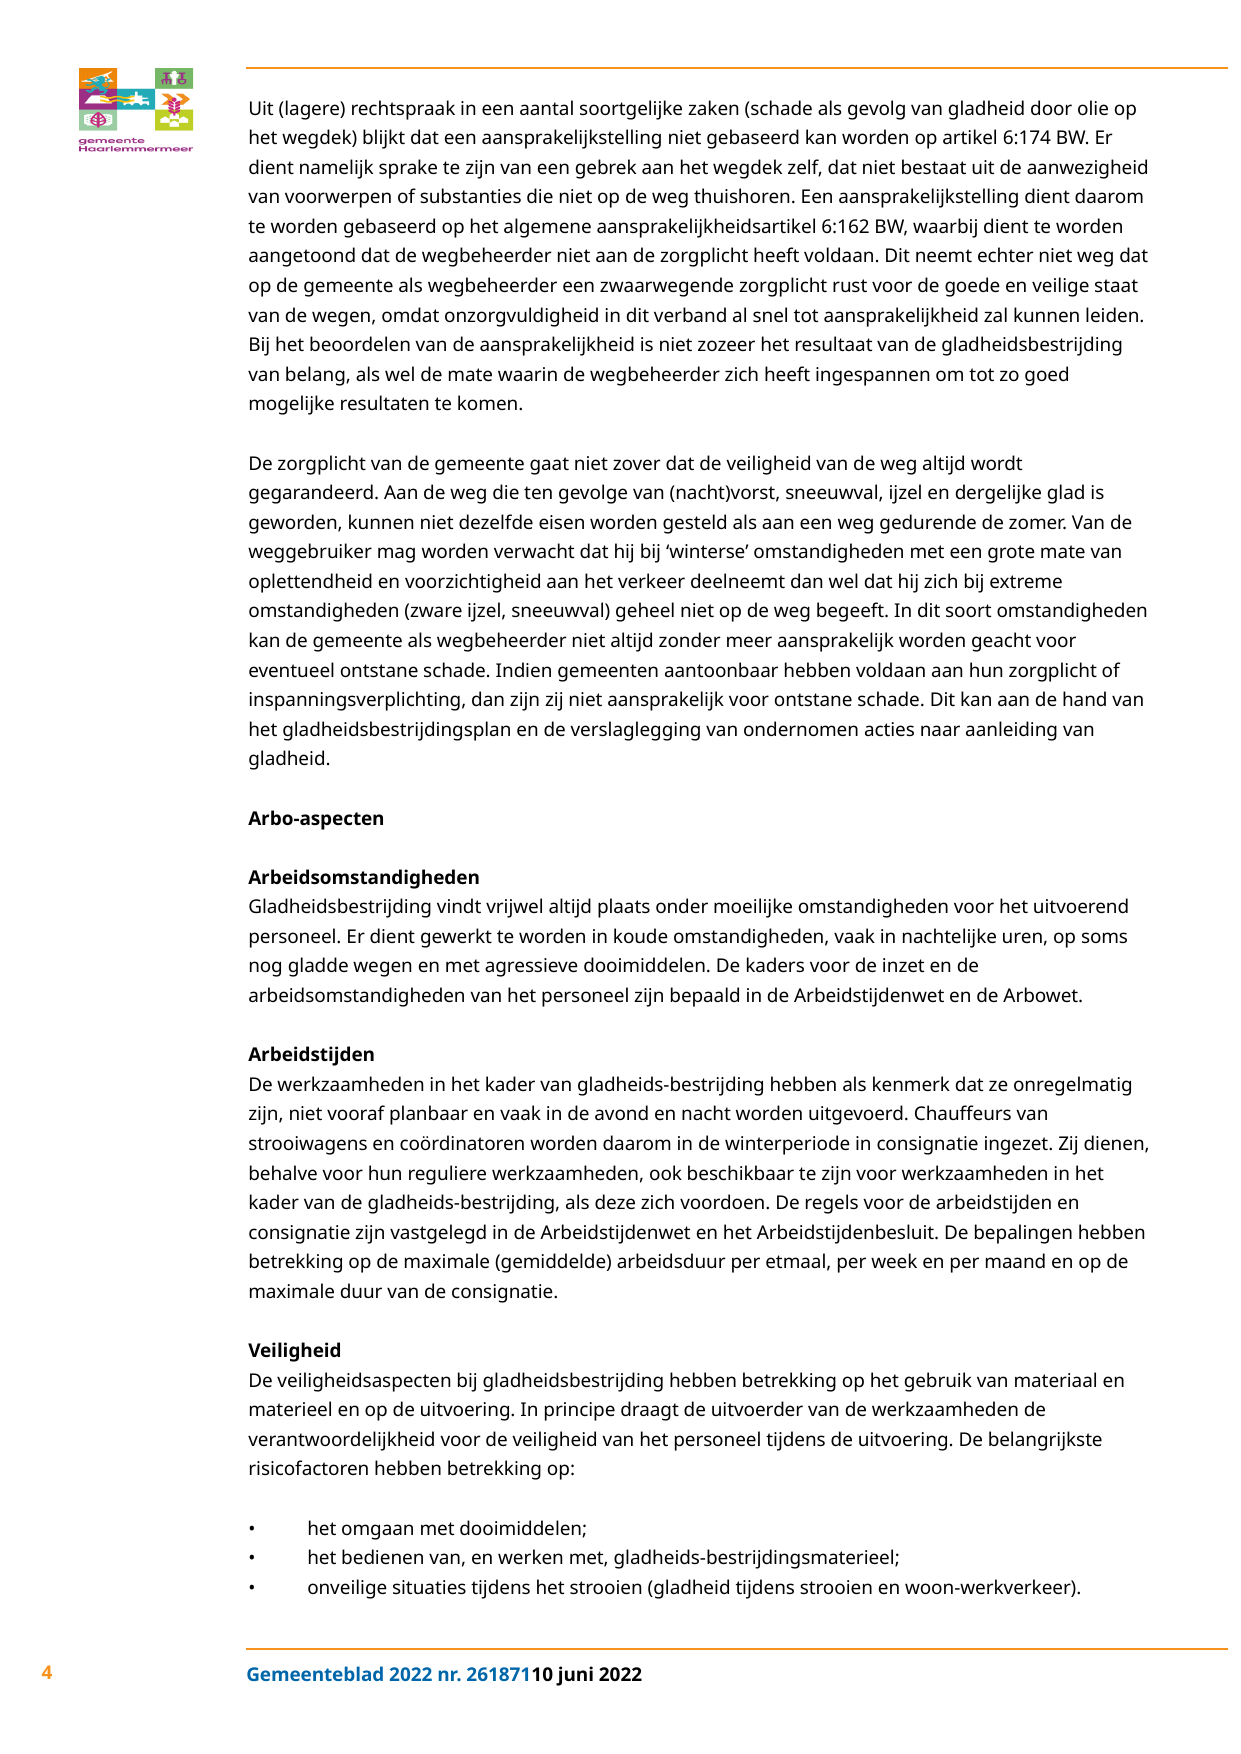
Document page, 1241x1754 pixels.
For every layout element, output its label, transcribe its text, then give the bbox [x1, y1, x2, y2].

picture [41, 47, 231, 172]
text De werkzaamheden in het kader van gladheids-bestrijding hebben als kenmerk dat ze onregelmatig zijn, niet vooraf planbaar en vaak in de avond en nacht worden uitgevoerd. Chauffeurs van strooiwagens en coördinatoren worden daarom in de winterperiode in consignatie ingezet. Zij dienen, behalve voor hun reguliere werkzaamheden, ook beschikbaar te zijn voor werkzaamheden in het kader van de gladheids-bestrijding, als deze zich voordoen. De regels voor de arbeidstijden en consignatie zijn vastgelegd in de Arbeidstijdenwet en het Arbeidstijdenbesluit. De bepalingen hebben betrekking op de maximale (gemiddelde) arbeidsduur per etmaal, per week en per maand en op de maximale duur van de consignatie. [248, 1071, 1152, 1304]
text De zorgplicht van de gemeente gaat niet zover dat de veiligheid van de weg altijd wordt gegarandeerd. Aan de weg die ten gevolge van (nacht)vorst, sneeuwval, ijzel en dergelijke glad is geworden, kunnen niet dezelfde eisen worden gesteld als aan een weg gedurende de zomer. Van de weggebruiker mag worden verwacht dat hij bij ‘winterse’ omstandigheden met een grote mate van oplettendheid en voorzichtigheid aan het verkeer deelneemt dan wel dat hij zich bij extreme omstandigheden (zware ijzel, sneeuwval) geheel niet op de weg begeeft. In dit soort omstandigheden kan de gemeente als wegbeheerder niet altijd zonder meer aansprakelijk worden geacht voor eventueel ontstane schade. Indien gemeenten aantoonbaar hebben voldaan aan hun zorgplicht of inspanningsverplichting, dan zijn zij niet aansprakelijk voor ontstane schade. Dit kan aan de hand van het gladheidsbestrijdingsplan en de verslaglegging van ondernomen acties naar aanleiding van gladheid. [248, 450, 1152, 771]
text Arbo-aspecten [248, 805, 1152, 831]
text Veiligheid [248, 1337, 1152, 1363]
list het bedienen van, en werken met, gladheids-bestrijdingsmaterieel; [248, 1544, 1152, 1570]
text Arbeidstijden [248, 1041, 1152, 1067]
text De veiligheidsaspecten bij gladheidsbestrijding hebben betrekking op het gebruik van materiaal en materieel en op de uitvoering. In principe draagt de uitvoerder van de werkzaamheden de verantwoordelijkheid voor de veiligheid van het personeel tijdens de uitvoering. De belangrijkste risicofactoren hebben betrekking op: [248, 1367, 1152, 1481]
list onveilige situaties tijdens het strooien (gladheid tijdens strooien en woon-werkverkeer). [248, 1574, 1152, 1600]
text Gladheidsbestrijding vindt vrijwel altijd plaats onder moeilijke omstandigheden voor het uitvoerend personeel. Er dient gewerkt te worden in koude omstandigheden, vaak in nachtelijke uren, op soms nog gladde wegen en met agressieve dooimiddelen. De kaders voor de inzet en de arbeidsomstandigheden van het personeel zijn bepaald in de Arbeidstijdenwet en de Arbowet. [248, 893, 1152, 1008]
text Arbeidsomstandigheden [248, 864, 1152, 890]
list het omgaan met dooimiddelen; [248, 1515, 1152, 1541]
text Uit (lagere) rechtspraak in een aantal soortgelijke zaken (schade als gevolg van gladheid door olie op het wegdek) blijkt dat een aansprakelijkstelling niet gebaseerd kan worden op artikel 6:174 BW. Er dient namelijk sprake te zijn van een gebrek aan het wegdek zelf, dat niet bestaat uit de aanwezigheid van voorwerpen of substanties die niet op de weg thuishoren. Een aansprakelijkstelling dient daarom te worden gebaseerd op het algemene aansprakelijkheidsartikel 6:162 BW, waarbij dient te worden aangetoond dat de wegbeheerder niet aan de zorgplicht heeft voldaan. Dit neemt echter niet weg dat op de gemeente als wegbeheerder een zwaarwegende zorgplicht rust voor de goede en veilige staat van de wegen, omdat onzorgvuldigheid in dit verband al snel tot aansprakelijkheid zal kunnen leiden. Bij het beoordelen van de aansprakelijkheid is niet zozeer het resultaat van de gladheidsbestrijding van belang, als wel de mate waarin de wegbeheerder zich heeft ingespannen om tot zo goed mogelijke resultaten te komen. [248, 95, 1152, 416]
